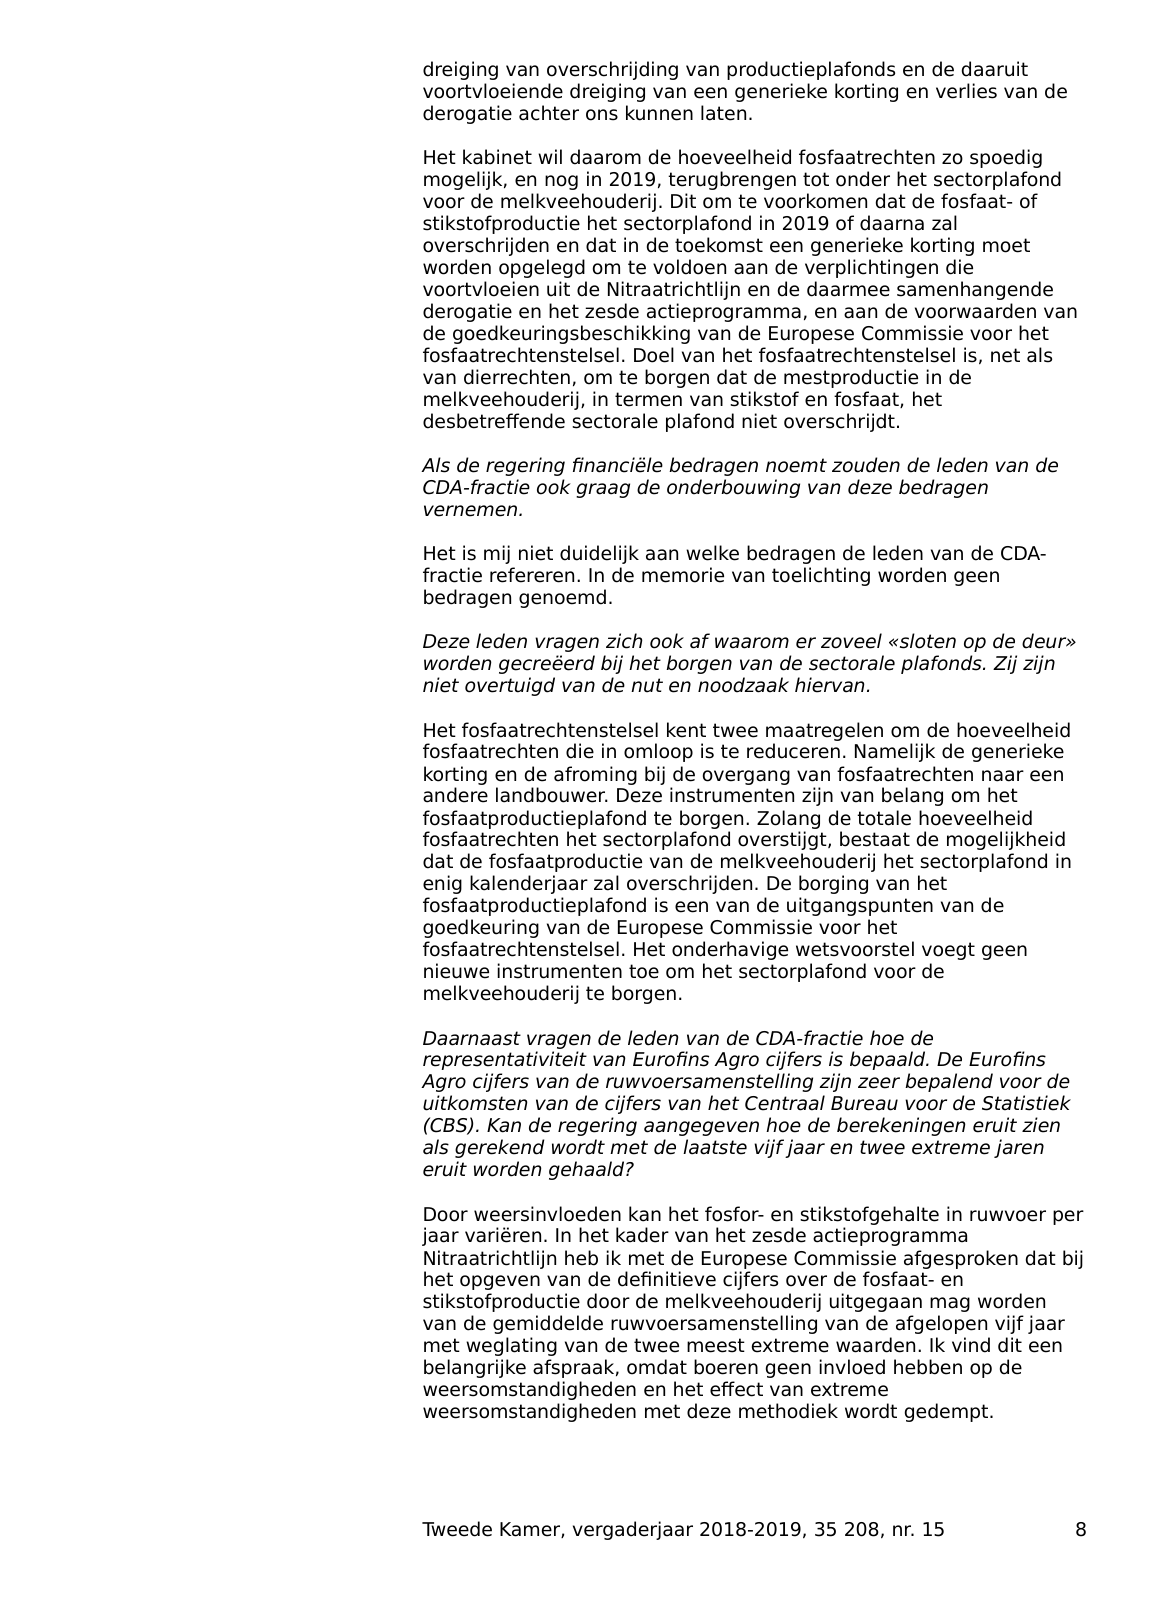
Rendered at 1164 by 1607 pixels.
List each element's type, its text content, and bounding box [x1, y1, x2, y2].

text Het fosfaatrechtenstelsel kent twee maatregelen om de hoeveelheid fosfaatrechten die in omloop is te reduceren. Namelijk de generieke korting en de afroming bij de overgang van fosfaatrechten naar een andere landbouwer. Deze instrumenten zijn van belang om het fosfaatproductieplafond te borgen. Zolang de totale hoeveelheid fosfaatrechten het sectorplafond overstijgt, bestaat de mogelijkheid dat de fosfaatproductie van de melkveehouderij het sectorplafond in enig kalenderjaar zal overschrijden. De borging van het fosfaatproductieplafond is een van de uitgangspunten van de goedkeuring van de Europese Commissie voor het fosfaatrechtenstelsel. Het onderhavige wetsvoorstel voegt geen nieuwe instrumenten toe om het sectorplafond voor de melkveehouderij te borgen. [422, 719, 1087, 1005]
text Daarnaast vragen de leden van de CDA-fractie hoe de representativiteit van Eurofins Agro cijfers is bepaald. De Eurofins Agro cijfers van de ruwvoersamenstelling zijn zeer bepalend voor de uitkomsten van de cijfers van het Centraal Bureau voor de Statistiek (CBS). Kan de regering aangegeven hoe de berekeningen eruit zien als gerekend wordt met de laatste vijf jaar en twee extreme jaren eruit worden gehaald? [422, 1027, 1087, 1181]
text Als de regering financiële bedragen noemt zouden de leden van de CDA-fractie ook graag de onderbouwing van deze bedragen vernemen. [422, 455, 1087, 521]
text dreiging van overschrijding van productieplafonds en de daaruit voortvloeiende dreiging van een generieke korting en verlies van de derogatie achter ons kunnen laten. [422, 59, 1087, 125]
text Deze leden vragen zich ook af waarom er zoveel «sloten op de deur» worden gecreëerd bij het borgen van de sectorale plafonds. Zij zijn niet overtuigd van de nut en noodzaak hiervan. [422, 631, 1087, 697]
text Het kabinet wil daarom de hoeveelheid fosfaatrechten zo spoedig mogelijk, en nog in 2019, terugbrengen tot onder het sectorplafond voor de melkveehouderij. Dit om te voorkomen dat de fosfaat- of stikstofproductie het sectorplafond in 2019 of daarna zal overschrijden en dat in de toekomst een generieke korting moet worden opgelegd om te voldoen aan de verplichtingen die voortvloeien uit de Nitraatrichtlijn en de daarmee samenhangende derogatie en het zesde actieprogramma, en aan de voorwaarden van de goedkeuringsbeschikking van de Europese Commissie voor het fosfaatrechtenstelsel. Doel van het fosfaatrechtenstelsel is, net als van dierrechten, om te borgen dat de mestproductie in de melkveehouderij, in termen van stikstof en fosfaat, het desbetreffende sectorale plafond niet overschrijdt. [422, 147, 1087, 433]
text Het is mij niet duidelijk aan welke bedragen de leden van de CDA-fractie refereren. In de memorie van toelichting worden geen bedragen genoemd. [422, 543, 1087, 609]
text Door weersinvloeden kan het fosfor- en stikstofgehalte in ruwvoer per jaar variëren. In het kader van het zesde actieprogramma Nitraatrichtlijn heb ik met de Europese Commissie afgesproken dat bij het opgeven van de definitieve cijfers over de fosfaat- en stikstofproductie door de melkveehouderij uitgegaan mag worden van de gemiddelde ruwvoersamenstelling van de afgelopen vijf jaar met weglating van de twee meest extreme waarden. Ik vind dit een belangrijke afspraak, omdat boeren geen invloed hebben op de weersomstandigheden en het effect van extreme weersomstandigheden met deze methodiek wordt gedempt. [422, 1203, 1087, 1423]
